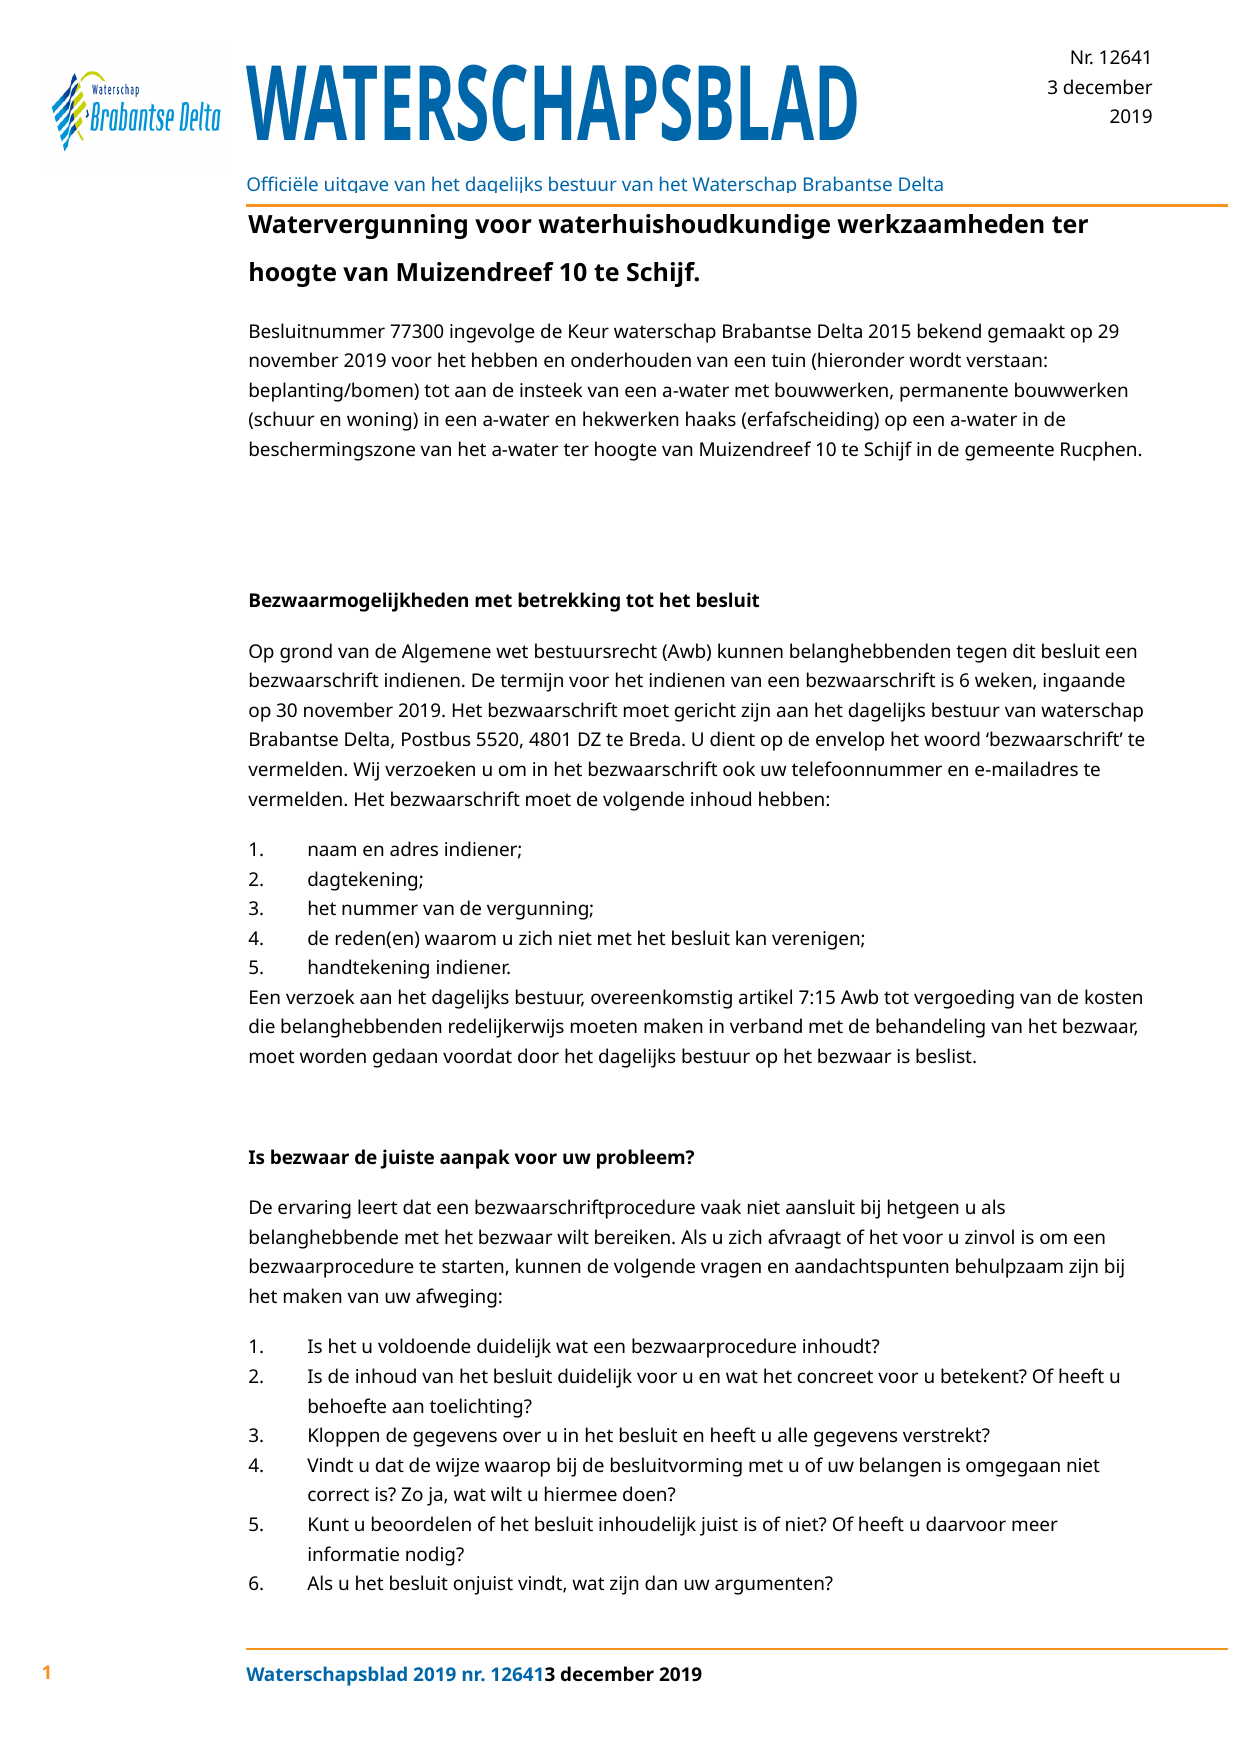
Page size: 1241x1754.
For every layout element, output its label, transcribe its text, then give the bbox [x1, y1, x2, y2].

text Is bezwaar de juiste aanpak voor uw probleem? [248, 1144, 1152, 1170]
text Op grond van de Algemene wet bestuursrecht (Awb) kunnen belanghebbenden tegen dit besluit een bezwaarschrift indienen. De termijn voor het indienen van een bezwaarschrift is 6 weken, ingaande op 30 november 2019. Het bezwaarschrift moet gericht zijn aan het dagelijks bestuur van waterschap Brabantse Delta, Postbus 5520, 4801 DZ te Breda. U dient op de envelop het woord ‘bezwaarschrift’ te vermelden. Wij verzoeken u om in het bezwaarschrift ook uw telefoonnummer en e‑mailadres te vermelden. Het bezwaarschrift moet de volgende inhoud hebben: [248, 638, 1152, 812]
list de reden(en) waarom u zich niet met het besluit kan verenigen; [248, 925, 1152, 951]
text Watervergunning voor waterhuishoudkundige werkzaamheden ter hoogte van Muizendreef 10 te Schijf. [248, 207, 1152, 288]
list dagtekening; [248, 866, 1152, 892]
text Bezwaarmogelijkheden met betrekking tot het besluit [248, 587, 1152, 613]
picture [41, 47, 231, 172]
list Is het u voldoende duidelijk wat een bezwaarprocedure inhoudt? [248, 1334, 1152, 1359]
list het nummer van de vergunning; [248, 895, 1152, 921]
text De ervaring leert dat een bezwaarschriftprocedure vaak niet aansluit bij hetgeen u als belanghebbende met het bezwaar wilt bereiken. Als u zich afvraagt of het voor u zinvol is om een bezwaarprocedure te starten, kunnen de volgende vragen en aandachtspunten behulpzaam zijn bij het maken van uw afweging: [248, 1194, 1152, 1309]
list Kloppen de gegevens over u in het besluit en heeft u alle gegevens verstrekt? [248, 1422, 1152, 1448]
list Is de inhoud van het besluit duidelijk voor u en wat het concreet voor u betekent? Of heeft u behoefte aan toelichting? [248, 1363, 1152, 1419]
list Als u het besluit onjuist vindt, wat zijn dan uw argumenten? [248, 1570, 1152, 1596]
text Een verzoek aan het dagelijks bestuur, overeenkomstig artikel 7:15 Awb tot vergoeding van de kosten die belanghebbenden redelijkerwijs moeten maken in verband met de behandeling van het bezwaar, moet worden gedaan voordat door het dagelijks bestuur op het bezwaar is beslist. [248, 984, 1152, 1069]
list handtekening indiener. [248, 954, 1152, 980]
list naam en adres indiener; [248, 836, 1152, 862]
text Besluitnummer 77300 ingevolge de Keur waterschap Brabantse Delta 2015 bekend gemaakt op 29 november 2019 voor het hebben en onderhouden van een tuin (hieronder wordt verstaan: beplanting/bomen) tot aan de insteek van een a-water met bouwwerken, permanente bouwwerken (schuur en woning) in een a-water en hekwerken haaks (erfafscheiding) op een a-water in de beschermingszone van het a-water ter hoogte van Muizendreef 10 te Schijf in de gemeente Rucphen. [248, 318, 1152, 462]
list Kunt u beoordelen of het besluit inhoudelijk juist is of niet? Of heeft u daarvoor meer informatie nodig? [248, 1511, 1152, 1567]
list Vindt u dat de wijze waarop bij de besluitvorming met u of uw belangen is omgegaan niet correct is? Zo ja, wat wilt u hiermee doen? [248, 1452, 1152, 1507]
